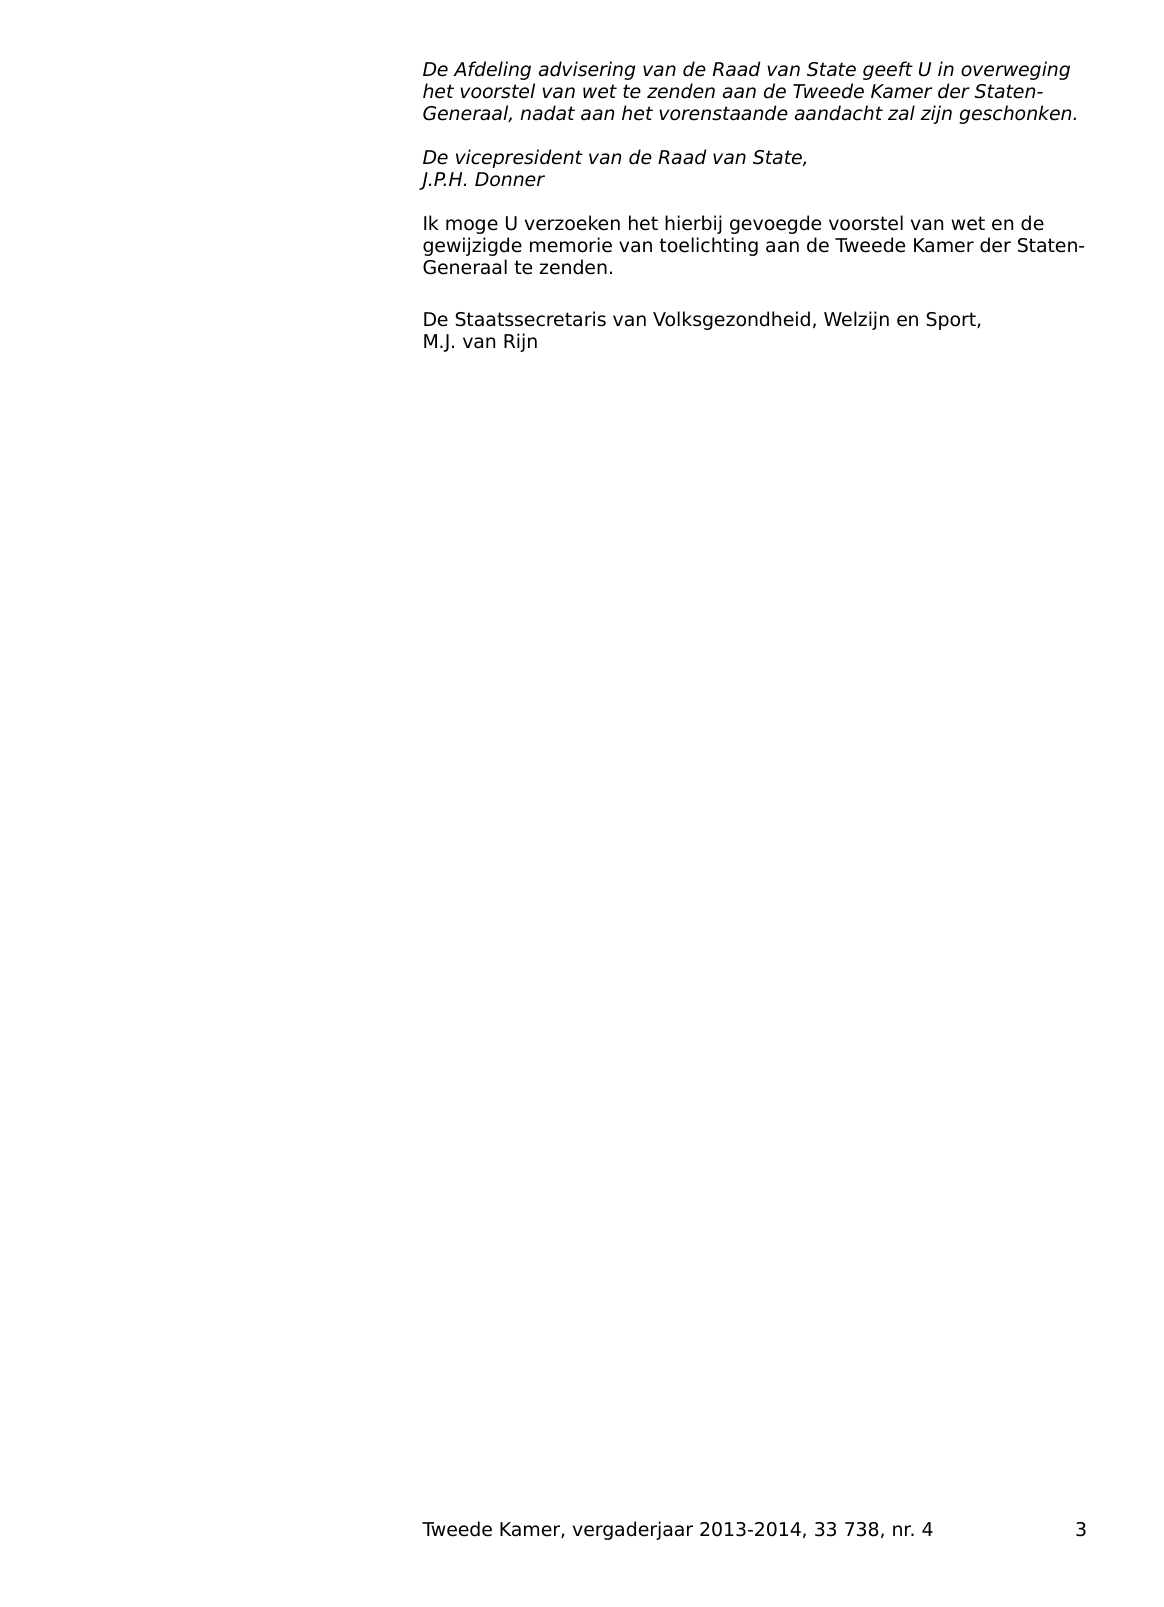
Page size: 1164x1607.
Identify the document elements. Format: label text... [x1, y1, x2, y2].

text Ik moge U verzoeken het hierbij gevoegde voorstel van wet en de gewijzigde memorie van toelichting aan de Tweede Kamer der Staten-Generaal te zenden. [422, 213, 1087, 279]
text De Staatssecretaris van Volksgezondheid, Welzijn en Sport, M.J. van Rijn [422, 309, 1087, 353]
text J.P.H. Donner [422, 169, 1087, 191]
text De Afdeling advisering van de Raad van State geeft U in overweging het voorstel van wet te zenden aan de Tweede Kamer der Staten-Generaal, nadat aan het vorenstaande aandacht zal zijn geschonken. [422, 59, 1087, 125]
text De vicepresident van de Raad van State, [422, 147, 1087, 169]
